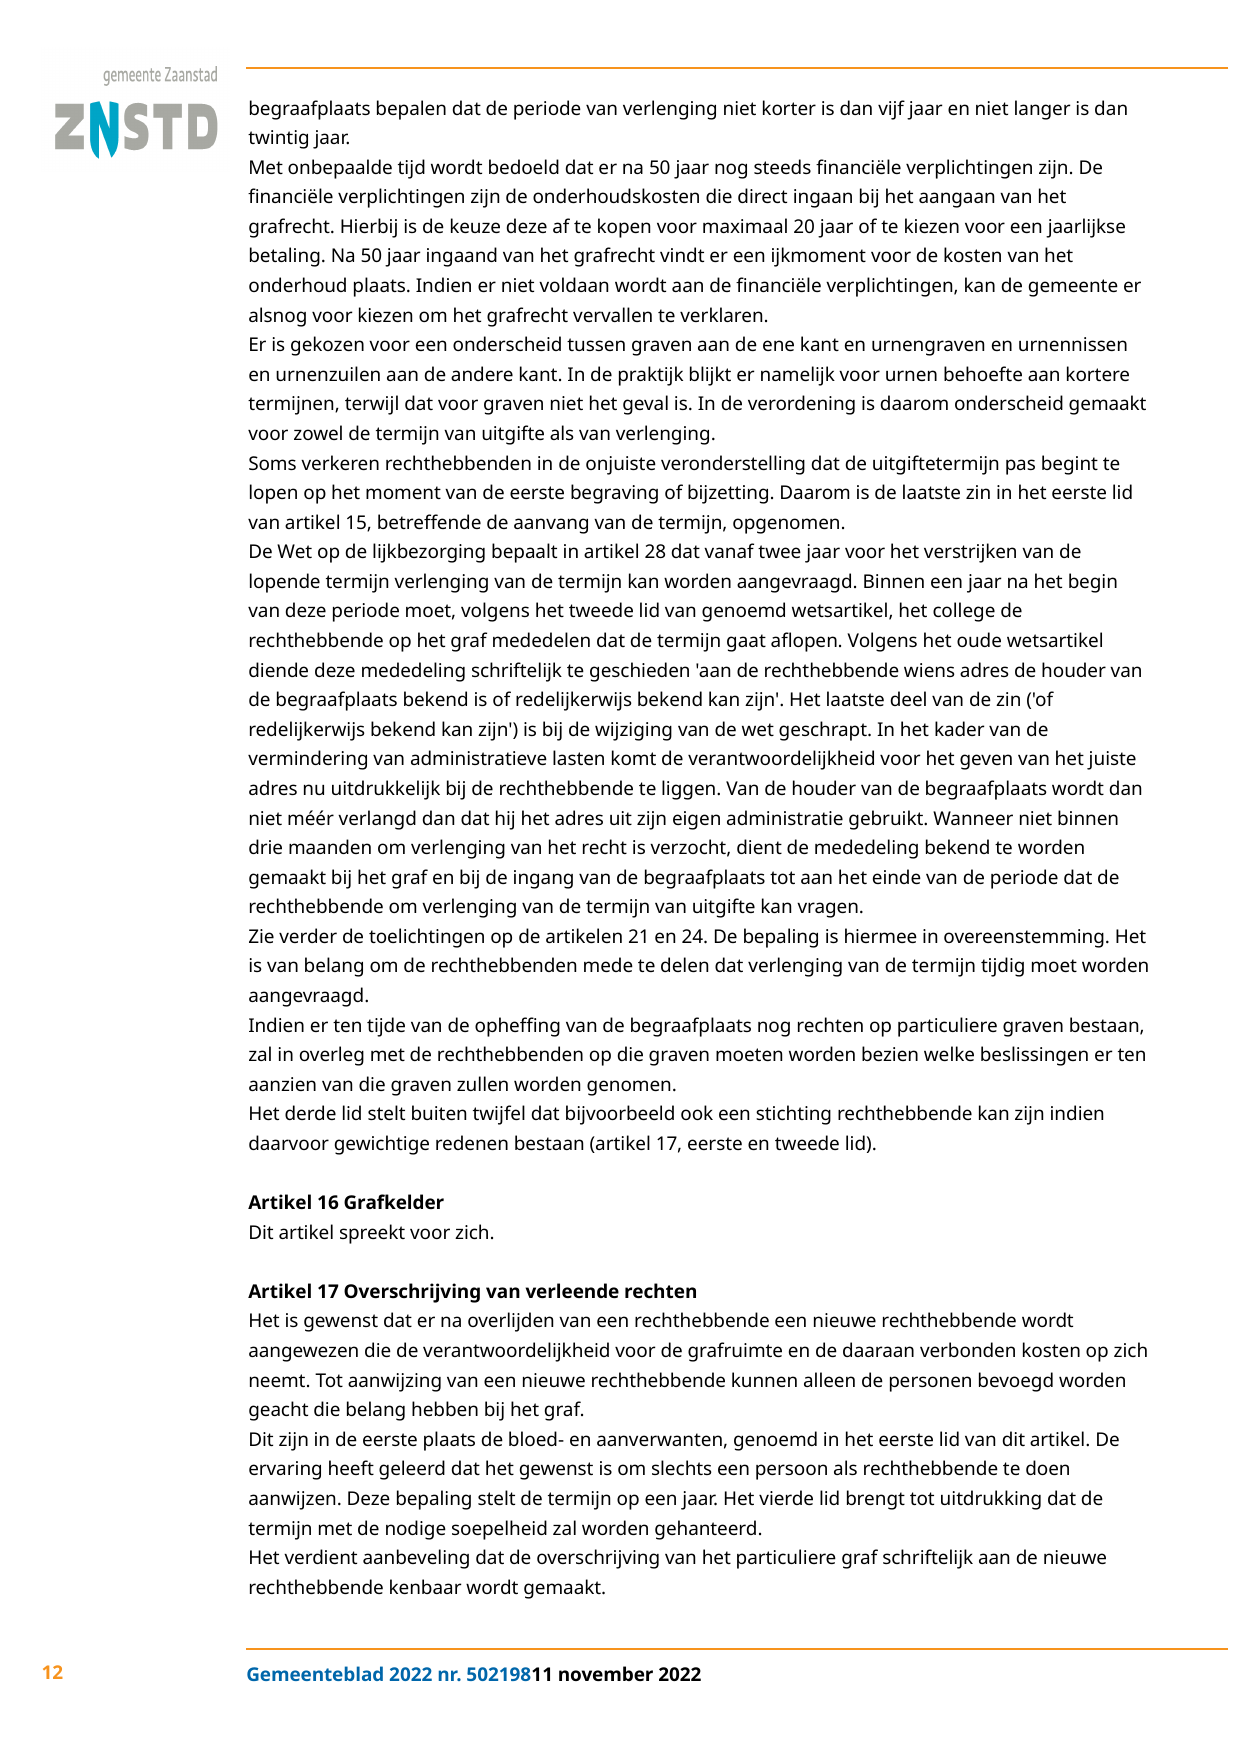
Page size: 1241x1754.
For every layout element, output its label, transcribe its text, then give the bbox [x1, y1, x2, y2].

text Er is gekozen voor een onderscheid tussen graven aan de ene kant en urnengraven en urnennissen en urnenzuilen aan de andere kant. In de praktijk blijkt er namelijk voor urnen behoefte aan kortere termijnen, terwijl dat voor graven niet het geval is. In de verordening is daarom onderscheid gemaakt voor zowel de termijn van uitgifte als van verlenging. [248, 331, 1152, 446]
text Dit zijn in de eerste plaats de bloed- en aanverwanten, genoemd in het eerste lid van dit artikel. De ervaring heeft geleerd dat het gewenst is om slechts een persoon als rechthebbende te doen aanwijzen. Deze bepaling stelt de termijn op een jaar. Het vierde lid brengt tot uitdrukking dat de termijn met de nodige soepelheid zal worden gehanteerd. [248, 1426, 1152, 1541]
text Artikel 17 Overschrijving van verleende rechten [248, 1278, 1152, 1304]
text Met onbepaalde tijd wordt bedoeld dat er na 50 jaar nog steeds financiële verplichtingen zijn. De financiële verplichtingen zijn de onderhoudskosten die direct ingaan bij het aangaan van het grafrecht. Hierbij is de keuze deze af te kopen voor maximaal 20 jaar of te kiezen voor een jaarlijkse betaling. Na 50 jaar ingaand van het grafrecht vindt er een ijkmoment voor de kosten van het onderhoud plaats. Indien er niet voldaan wordt aan de financiële verplichtingen, kan de gemeente er alsnog voor kiezen om het grafrecht vervallen te verklaren. [248, 154, 1152, 328]
text Artikel 16 Grafkelder [248, 1189, 1152, 1215]
text Zie verder de toelichtingen op de artikelen 21 en 24. De bepaling is hiermee in overeenstemming. Het is van belang om de rechthebbenden mede te delen dat verlenging van de termijn tijdig moet worden aangevraagd. [248, 923, 1152, 1008]
text De Wet op de lijkbezorging bepaalt in artikel 28 dat vanaf twee jaar voor het verstrijken van de lopende termijn verlenging van de termijn kan worden aangevraagd. Binnen een jaar na het begin van deze periode moet, volgens het tweede lid van genoemd wetsartikel, het college de rechthebbende op het graf mededelen dat de termijn gaat aflopen. Volgens het oude wetsartikel diende deze mededeling schriftelijk te geschieden 'aan de rechthebbende wiens adres de houder van de begraafplaats bekend is of redelijkerwijs bekend kan zijn'. Het laatste deel van de zin ('of redelijkerwijs bekend kan zijn') is bij de wijziging van de wet geschrapt. In het kader van de vermindering van administratieve lasten komt de verantwoordelijkheid voor het geven van het juiste adres nu uitdrukkelijk bij de rechthebbende te liggen. Van de houder van de begraafplaats wordt dan niet méér verlangd dan dat hij het adres uit zijn eigen administratie gebruikt. Wanneer niet binnen drie maanden om verlenging van het recht is verzocht, dient de mededeling bekend te worden gemaakt bij het graf en bij de ingang van de begraafplaats tot aan het einde van de periode dat de rechthebbende om verlenging van de termijn van uitgifte kan vragen. [248, 538, 1152, 919]
text Dit artikel spreekt voor zich. [248, 1219, 1152, 1245]
text begraafplaats bepalen dat de periode van verlenging niet korter is dan vijf jaar en niet langer is dan twintig jaar. [248, 95, 1152, 150]
text Soms verkeren rechthebbenden in de onjuiste veronderstelling dat de uitgiftetermijn pas begint te lopen op het moment van de eerste begraving of bijzetting. Daarom is de laatste zin in het eerste lid van artikel 15, betreffende de aanvang van de termijn, opgenomen. [248, 450, 1152, 535]
text Het verdient aanbeveling dat de overschrijving van het particuliere graf schriftelijk aan de nieuwe rechthebbende kenbaar wordt gemaakt. [248, 1544, 1152, 1600]
text Het is gewenst dat er na overlijden van een rechthebbende een nieuwe rechthebbende wordt aangewezen die de verantwoordelijkheid voor de grafruimte en de daaraan verbonden kosten op zich neemt. Tot aanwijzing van een nieuwe rechthebbende kunnen alleen de personen bevoegd worden geacht die belang hebben bij het graf. [248, 1308, 1152, 1422]
text Indien er ten tijde van de opheffing van de begraafplaats nog rechten op particuliere graven bestaan, zal in overleg met de rechthebbenden op die graven moeten worden bezien welke beslissingen er ten aanzien van die graven zullen worden genomen. [248, 1012, 1152, 1097]
picture [41, 47, 231, 172]
text Het derde lid stelt buiten twijfel dat bijvoorbeeld ook een stichting rechthebbende kan zijn indien daarvoor gewichtige redenen bestaan (artikel 17, eerste en tweede lid). [248, 1101, 1152, 1156]
